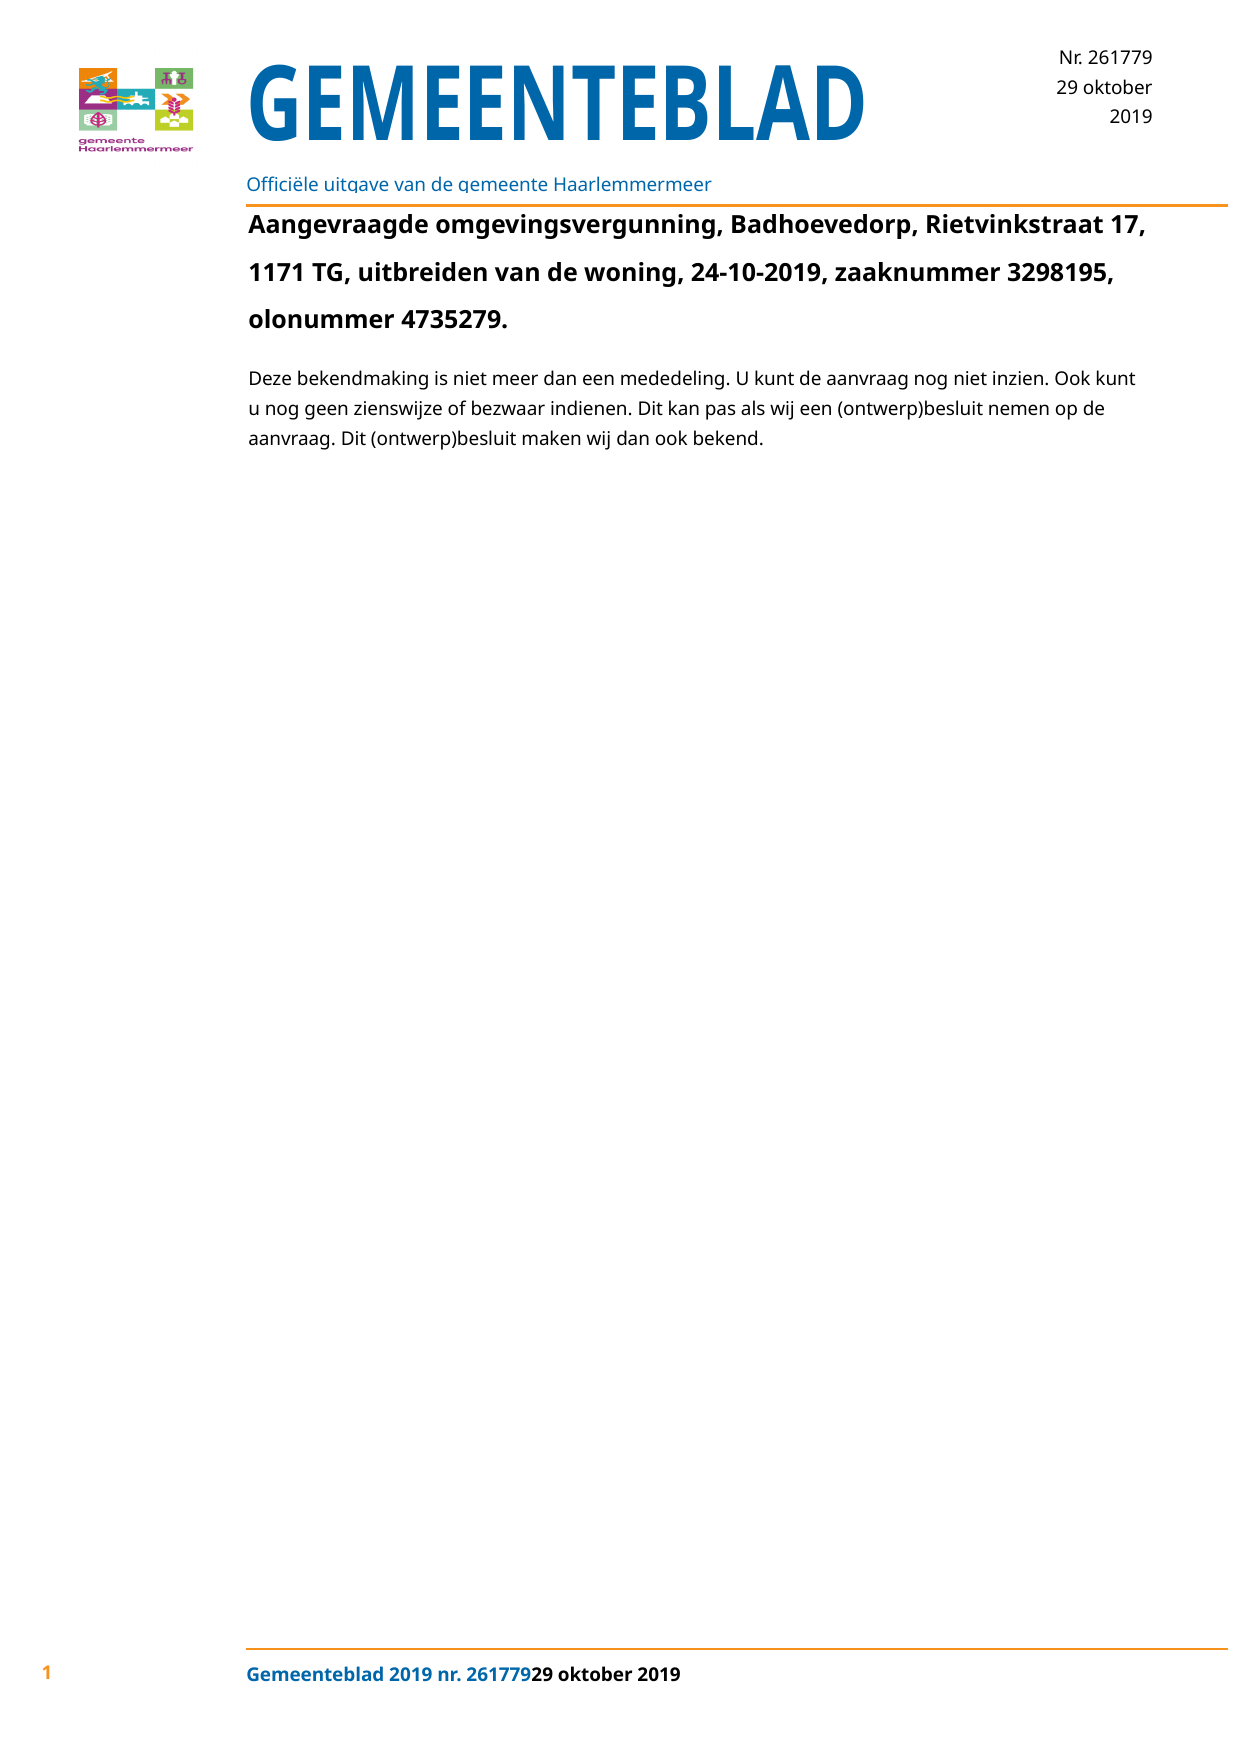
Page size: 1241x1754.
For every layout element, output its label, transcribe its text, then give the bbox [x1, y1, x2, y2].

picture [41, 47, 231, 172]
text Aangevraagde omgevingsvergunning, Badhoevedorp, Rietvinkstraat 17, 1171 TG, uitbreiden van de woning, 24-10-2019, zaaknummer 3298195, olonummer 4735279. [248, 207, 1152, 336]
text Deze bekendmaking is niet meer dan een mededeling. U kunt de aanvraag nog niet inzien. Ook kunt u nog geen zienswijze of bezwaar indienen. Dit kan pas als wij een (ontwerp)besluit nemen op de aanvraag. Dit (ontwerp)besluit maken wij dan ook bekend. [248, 366, 1152, 450]
